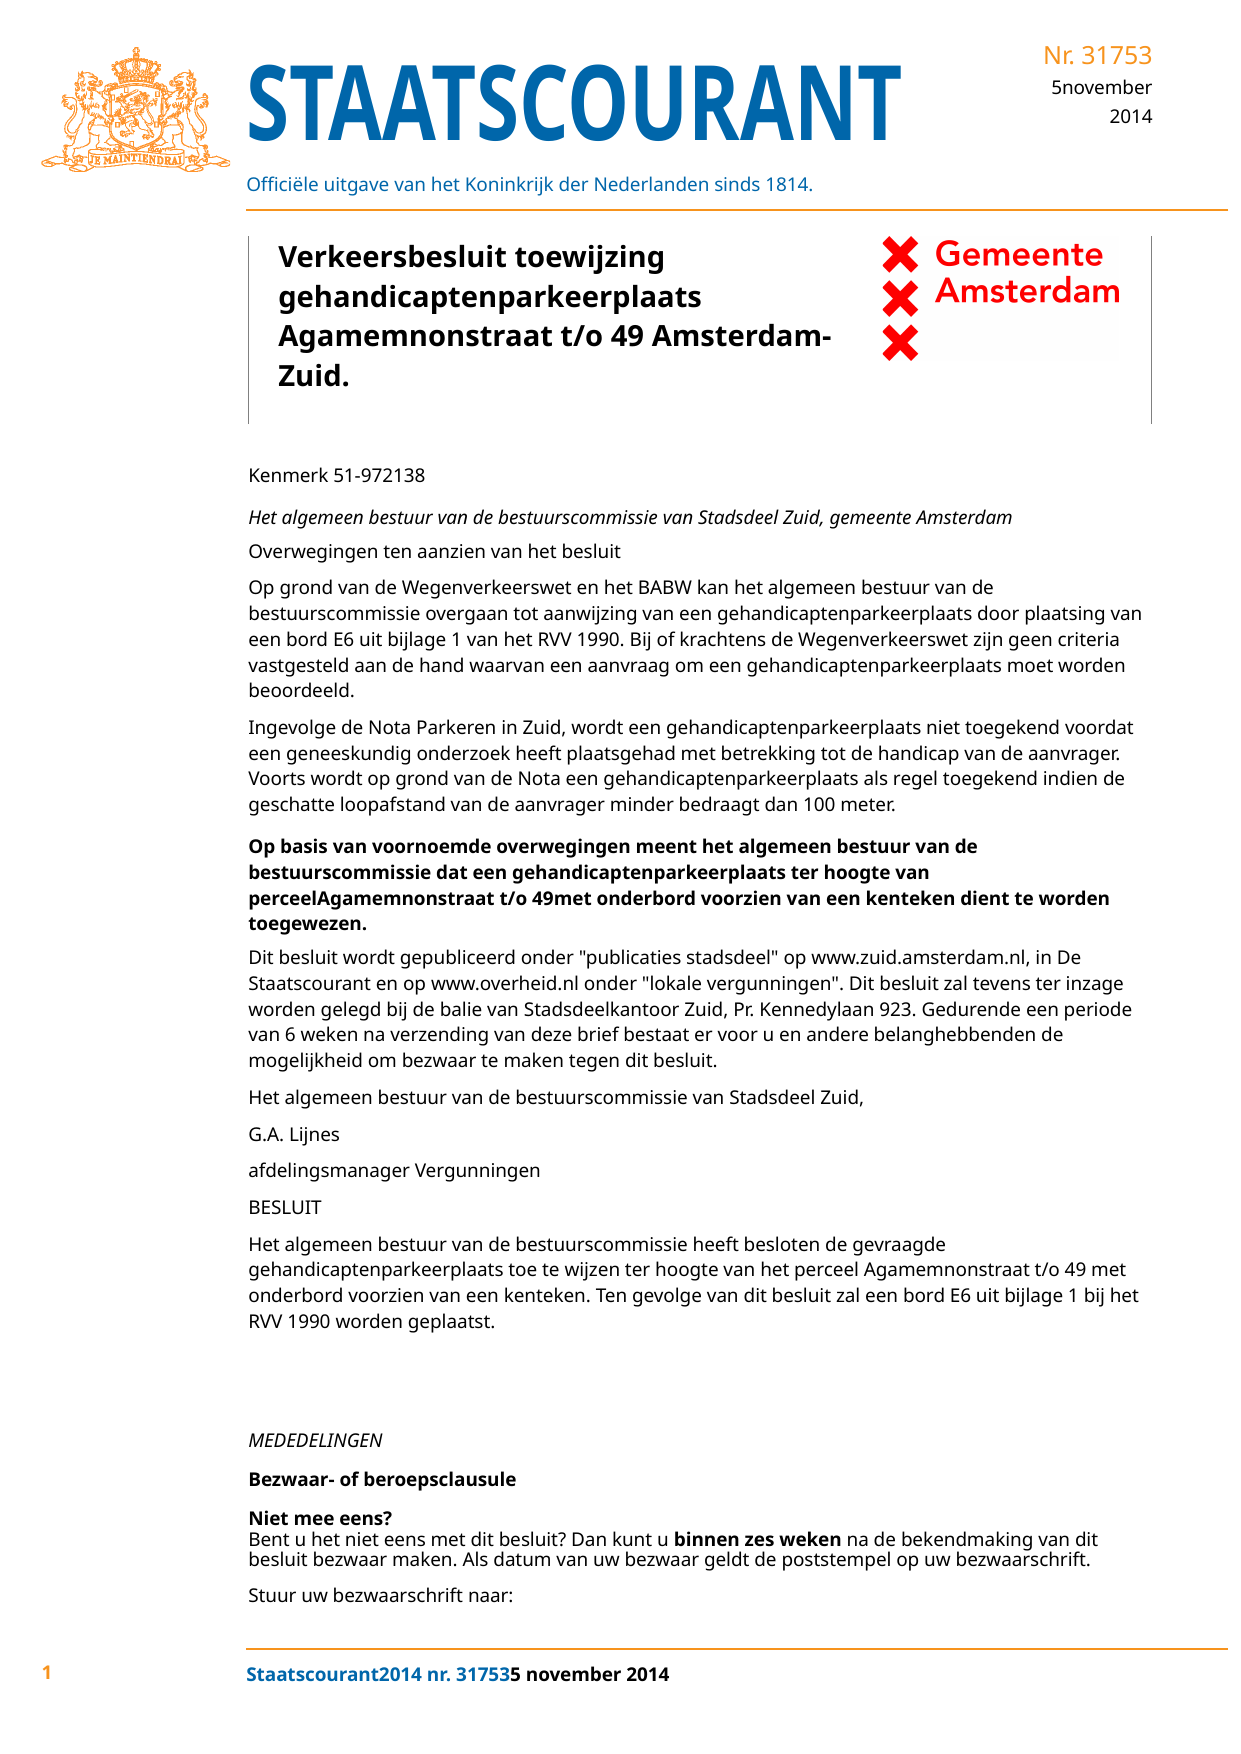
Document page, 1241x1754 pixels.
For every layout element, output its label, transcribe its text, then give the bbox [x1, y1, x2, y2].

text Kenmerk 51-972138 [248, 462, 1152, 488]
text Overwegingen ten aanzien van het besluit [248, 538, 1152, 564]
text Op grond van de Wegenverkeerswet en het BABW kan het algemeen bestuur van de bestuurscommissie overgaan tot aanwijzing van een gehandicaptenparkeerplaats door plaatsing van een bord E6 uit bijlage 1 van het RVV 1990. Bij of krachtens de Wegenverkeerswet zijn geen criteria vastgesteld aan de hand waarvan een aanvraag om een gehandicaptenparkeerplaats moet worden beoordeeld. [248, 574, 1152, 703]
picture [41, 47, 231, 172]
text Bent u het niet eens met dit besluit? Dan kunt u binnen zes weken na de bekendmaking van dit besluit bezwaar maken. Als datum van uw bezwaar geldt de poststempel op uw bezwaarschrift. [248, 1531, 1152, 1570]
text MEDEDELINGEN [248, 1427, 1152, 1453]
text Dit besluit wordt gepubliceerd onder "publicaties stadsdeel" op www.zuid.amsterdam.nl, in De Staatscourant en op www.overheid.nl onder "lokale vergunningen". Dit besluit zal tevens ter inzage worden gelegd bij de balie van Stadsdeelkantoor Zuid, Pr. Kennedylaan 923. Gedurende een periode van 6 weken na verzending van deze brief bestaat er voor u en andere belanghebbenden de mogelijkheid om bezwaar te maken tegen dit besluit. [248, 944, 1152, 1073]
text Het algemeen bestuur van de bestuurscommissie heeft besloten de gevraagde gehandicaptenparkeerplaats toe te wijzen ter hoogte van het perceel Agamemnonstraat t/o 49 met onderbord voorzien van een kenteken. Ten gevolge van dit besluit zal een bord E6 uit bijlage 1 bij het RVV 1990 worden geplaatst. [248, 1231, 1152, 1334]
picture [882, 236, 1119, 361]
text G.A. Lijnes [248, 1121, 1152, 1146]
text Bezwaar- of beroepsclausule [248, 1466, 1152, 1492]
table_header Verkeersbesluit toewijzing gehandicaptenparkeerplaats Agamemnonstraat t/o 49 Amsterdam-Zuid. [249, 236, 850, 424]
table_header [850, 236, 1151, 424]
text Het algemeen bestuur van de bestuurscommissie van Stadsdeel Zuid, [248, 1084, 1152, 1110]
text Niet mee eens? [248, 1506, 1152, 1531]
text Stuur uw bezwaarschrift naar: [248, 1587, 1152, 1607]
text afdelingsmanager Vergunningen [248, 1157, 1152, 1183]
text Ingevolge de Nota Parkeren in Zuid, wordt een gehandicaptenparkeerplaats niet toegekend voordat een geneeskundig onderzoek heeft plaatsgehad met betrekking tot de handicap van de aanvrager. Voorts wordt op grond van de Nota een gehandicaptenparkeerplaats als regel toegekend indien de geschatte loopafstand van de aanvrager minder bedraagt dan 100 meter. [248, 714, 1152, 817]
text Het algemeen bestuur van de bestuurscommissie van Stadsdeel Zuid, gemeente Amsterdam [248, 504, 1152, 529]
text Op basis van voornoemde overwegingen meent het algemeen bestuur van de bestuurscommissie dat een gehandicaptenparkeerplaats ter hoogte van perceelAgamemnonstraat t/o 49met onderbord voorzien van een kenteken dient te worden toegewezen. [248, 833, 1152, 936]
text BESLUIT [248, 1194, 1152, 1220]
